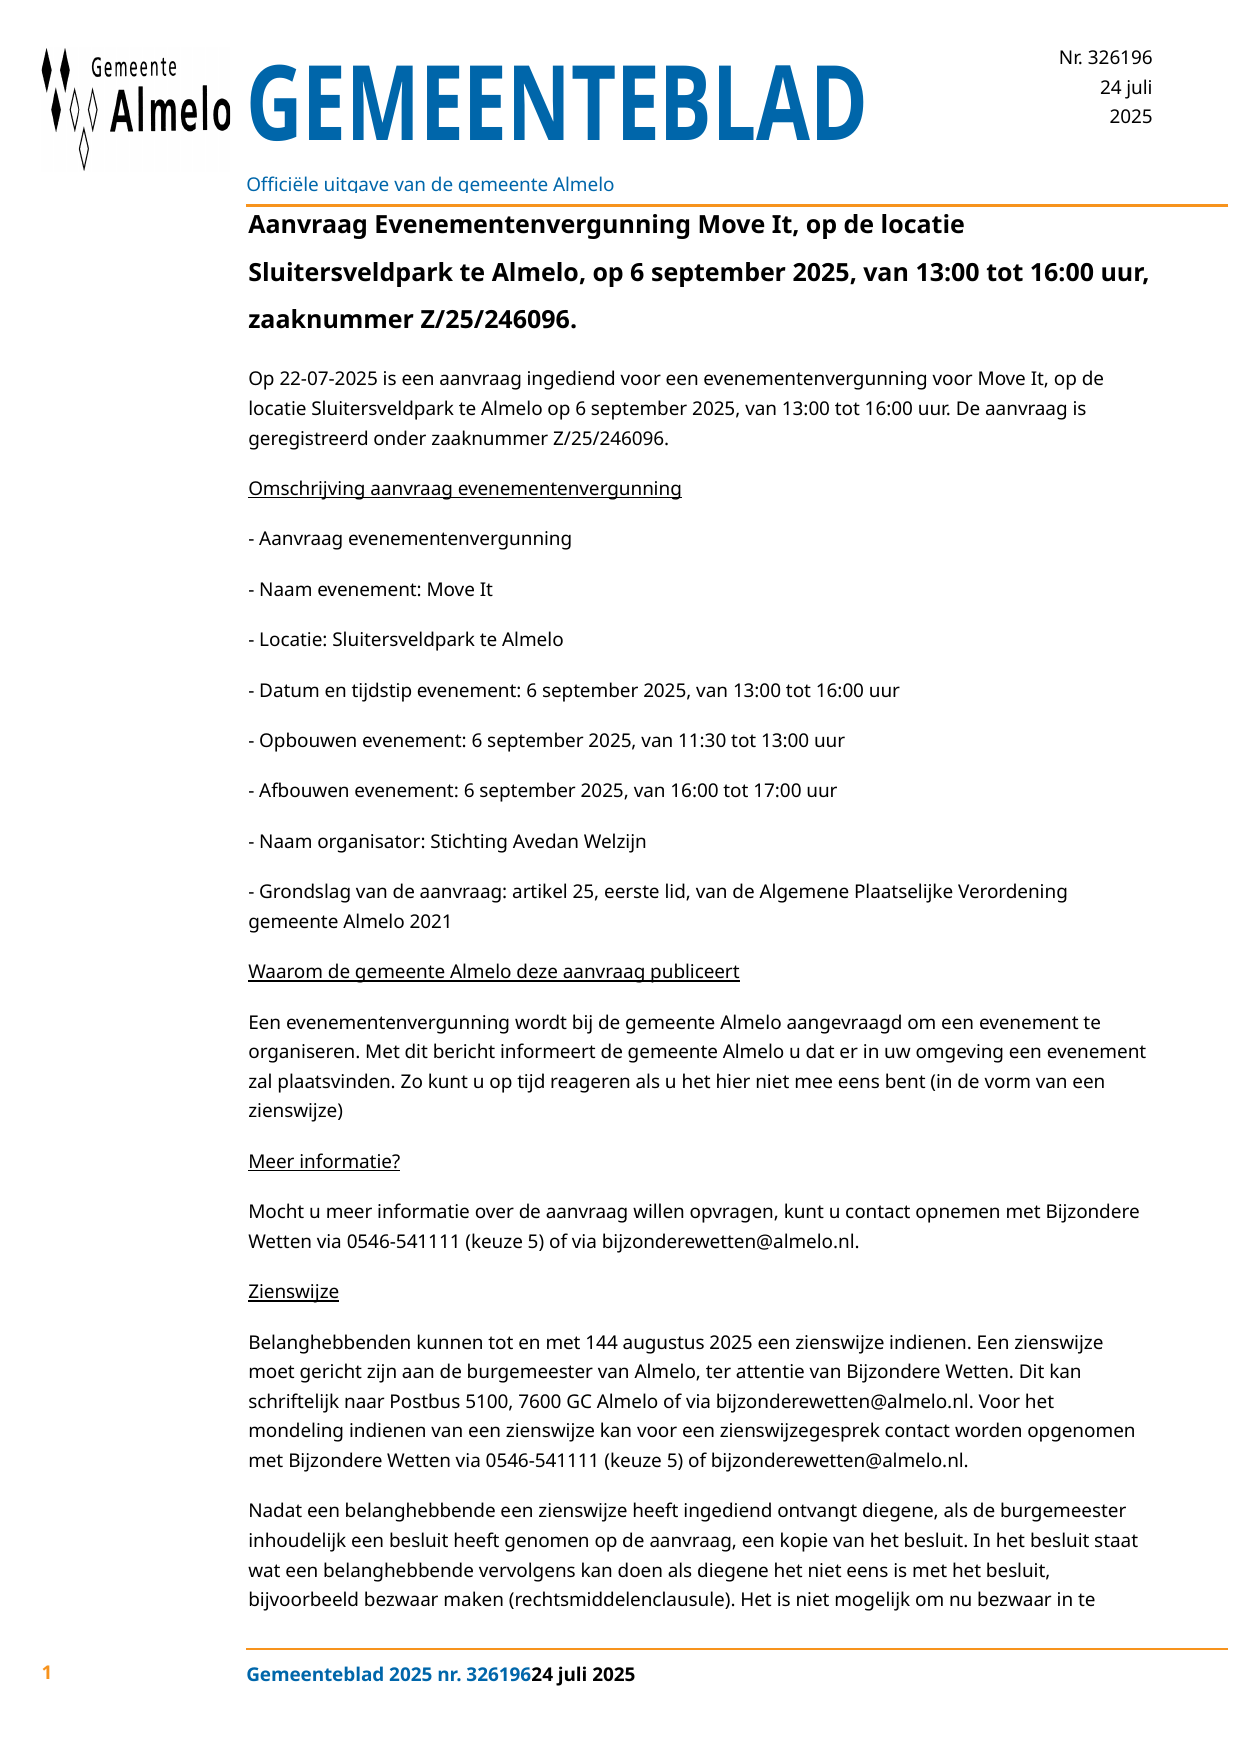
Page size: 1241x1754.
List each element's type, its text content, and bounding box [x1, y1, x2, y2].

text - Grondslag van de aanvraag: artikel 25, eerste lid, van de Algemene Plaatselijke Verordening gemeente Almelo 2021 [248, 878, 1152, 934]
text - Datum en tijdstip evenement: 6 september 2025, van 13:00 tot 16:00 uur [248, 677, 1152, 702]
text - Naam organisator: Stichting Avedan Welzijn [248, 828, 1152, 854]
text - Opbouwen evenement: 6 september 2025, van 11:30 tot 13:00 uur [248, 727, 1152, 753]
text Nadat een belanghebbende een zienswijze heeft ingediend ontvangt diegene, als de burgemeester inhoudelijk een besluit heeft genomen op de aanvraag, een kopie van het besluit. In het besluit staat wat een belanghebbende vervolgens kan doen als diegene het niet eens is met het besluit, bijvoorbeeld bezwaar maken (rechtsmiddelenclausule). Het is niet mogelijk om nu bezwaar in te [248, 1498, 1152, 1612]
text Meer informatie? [248, 1148, 1152, 1174]
text Een evenementenvergunning wordt bij de gemeente Almelo aangevraagd om een evenement te organiseren. Met dit bericht informeert de gemeente Almelo u dat er in uw omgeving een evenement zal plaatsvinden. Zo kunt u op tijd reageren als u het hier niet mee eens bent (in de vorm van een zienswijze) [248, 1009, 1152, 1123]
text Waarom de gemeente Almelo deze aanvraag publiceert [248, 958, 1152, 984]
text Belanghebbenden kunnen tot en met 144 augustus 2025 een zienswijze indienen. Een zienswijze moet gericht zijn aan de burgemeester van Almelo, ter attentie van Bijzondere Wetten. Dit kan schriftelijk naar Postbus 5100, 7600 GC Almelo of via bijzonderewetten@almelo.nl. Voor het mondeling indienen van een zienswijze kan voor een zienswijzegesprek contact worden opgenomen met Bijzondere Wetten via 0546-541111 (keuze 5) of bijzonderewetten@almelo.nl. [248, 1329, 1152, 1473]
text - Aanvraag evenementenvergunning [248, 526, 1152, 551]
text Mocht u meer informatie over de aanvraag willen opvragen, kunt u contact opnemen met Bijzondere Wetten via 0546-541111 (keuze 5) of via bijzonderewetten@almelo.nl. [248, 1198, 1152, 1254]
text Aanvraag Evenementenvergunning Move It, op de locatie Sluitersveldpark te Almelo, op 6 september 2025, van 13:00 tot 16:00 uur, zaaknummer Z/25/246096. [248, 207, 1152, 336]
text - Locatie: Sluitersveldpark te Almelo [248, 626, 1152, 652]
text Zienswijze [248, 1278, 1152, 1304]
text - Afbouwen evenement: 6 september 2025, van 16:00 tot 17:00 uur [248, 778, 1152, 803]
text Op 22-07-2025 is een aanvraag ingediend voor een evenementenvergunning voor Move It, op de locatie Sluitersveldpark te Almelo op 6 september 2025, van 13:00 tot 16:00 uur. De aanvraag is geregistreerd onder zaaknummer Z/25/246096. [248, 366, 1152, 450]
text - Naam evenement: Move It [248, 576, 1152, 602]
text Omschrijving aanvraag evenementenvergunning [248, 475, 1152, 501]
picture [41, 47, 231, 172]
